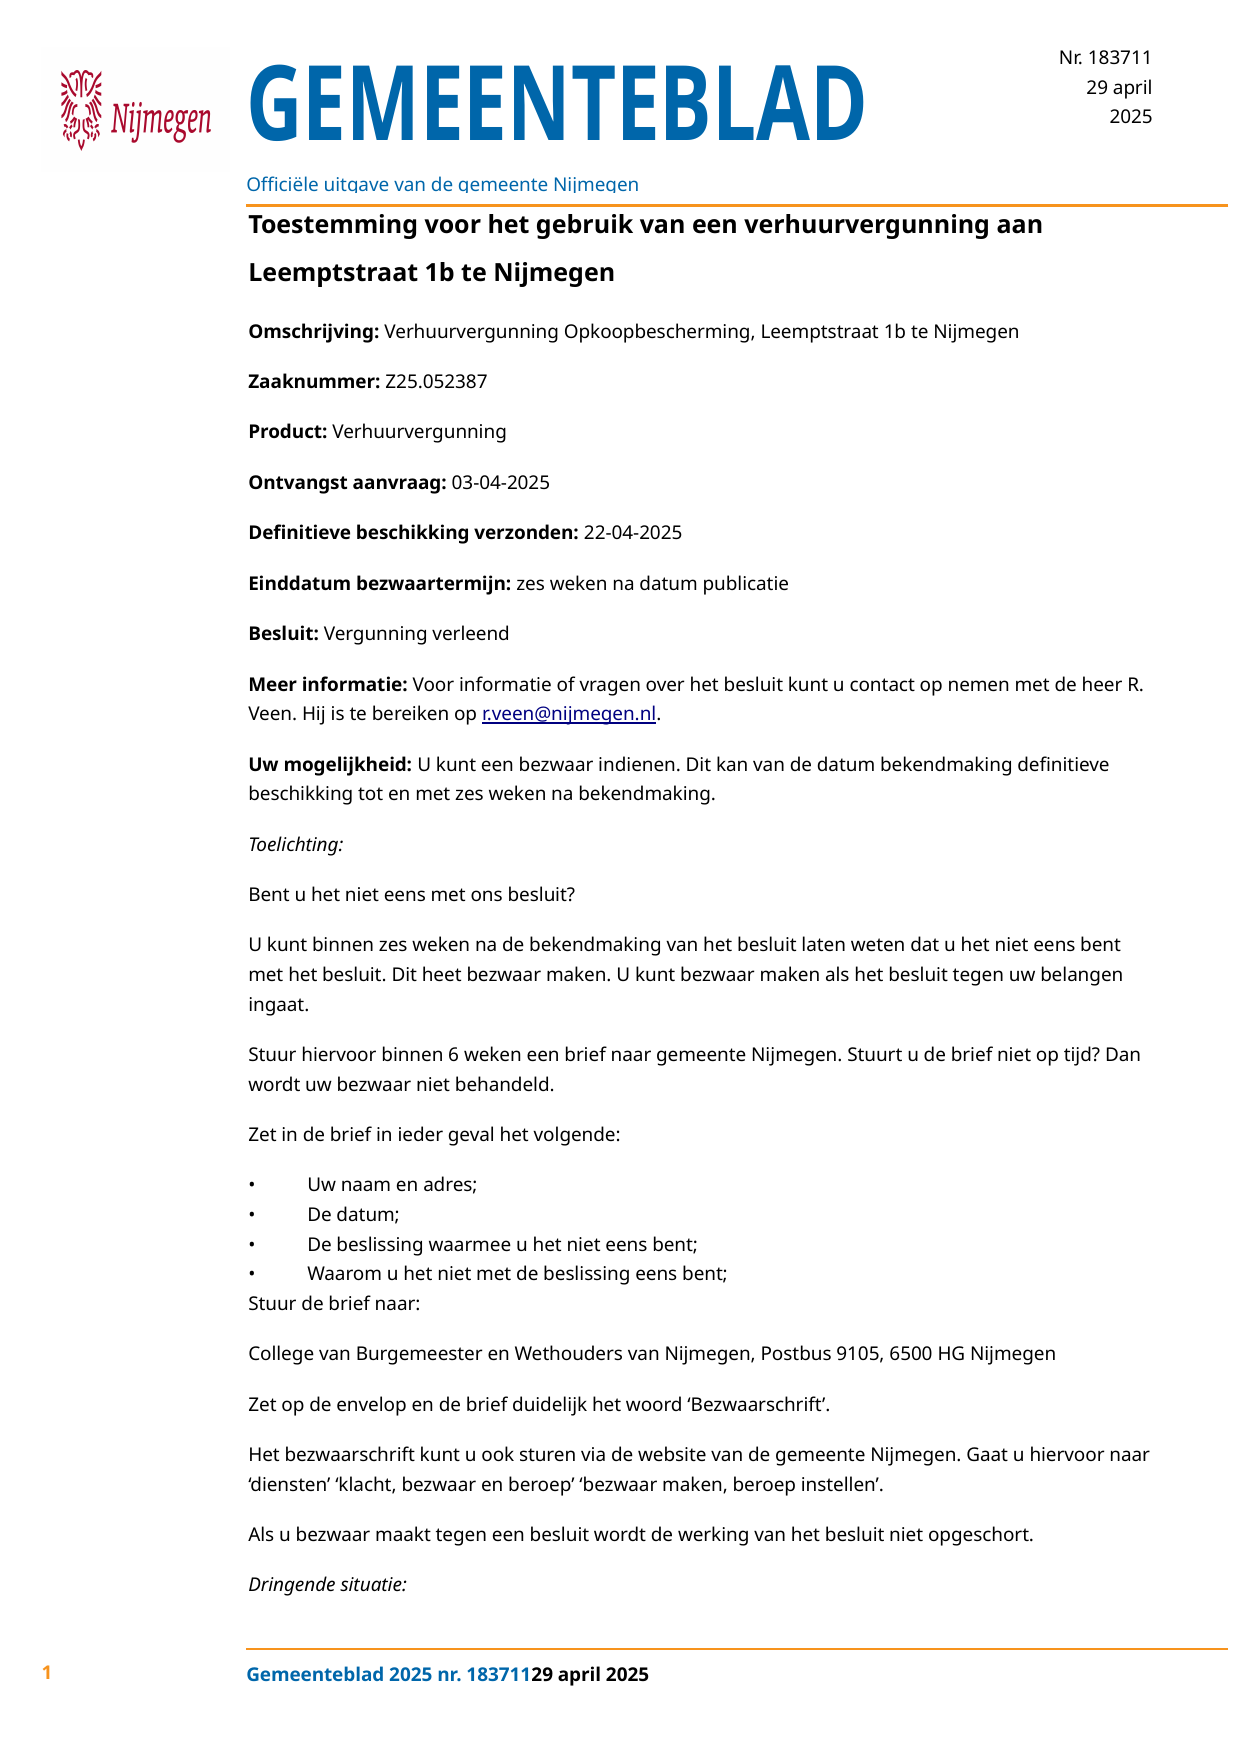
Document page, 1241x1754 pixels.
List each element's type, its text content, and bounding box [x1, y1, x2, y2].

text Bent u het niet eens met ons besluit? [248, 881, 1152, 907]
text Stuur hiervoor binnen 6 weken een brief naar gemeente Nijmegen. Stuurt u de brief niet op tijd? Dan wordt uw bezwaar niet behandeld. [248, 1041, 1152, 1097]
list De datum; [248, 1201, 1152, 1227]
text Stuur de brief naar: [248, 1290, 1152, 1316]
text Definitieve beschikking verzonden: 22-04-2025 [248, 519, 1152, 545]
text College van Burgemeester en Wethouders van Nijmegen, Postbus 9105, 6500 HG Nijmegen [248, 1340, 1152, 1366]
text Einddatum bezwaartermijn: zes weken na datum publicatie [248, 570, 1152, 596]
text Uw mogelijkheid: U kunt een bezwaar indienen. Dit kan van de datum bekendmaking definitieve beschikking tot en met zes weken na bekendmaking. [248, 751, 1152, 806]
text Als u bezwaar maakt tegen een besluit wordt de werking van het besluit niet opgeschort. [248, 1521, 1152, 1547]
text Product: Verhuurvergunning [248, 419, 1152, 444]
text Toelichting: [248, 831, 1152, 857]
text Zet in de brief in ieder geval het volgende: [248, 1121, 1152, 1147]
text Zaaknummer: Z25.052387 [248, 368, 1152, 394]
text Zet op de envelop en de brief duidelijk het woord ‘Bezwaarschrift’. [248, 1391, 1152, 1417]
list Waarom u het niet met de beslissing eens bent; [248, 1260, 1152, 1286]
list De beslissing waarmee u het niet eens bent; [248, 1231, 1152, 1257]
text Het bezwaarschrift kunt u ook sturen via de website van de gemeente Nijmegen. Gaat u hiervoor naar ‘diensten’ ‘klacht, bezwaar en beroep’ ‘bezwaar maken, beroep instellen’. [248, 1441, 1152, 1497]
text U kunt binnen zes weken na de bekendmaking van het besluit laten weten dat u het niet eens bent met het besluit. Dit heet bezwaar maken. U kunt bezwaar maken als het besluit tegen uw belangen ingaat. [248, 932, 1152, 1017]
text Ontvangst aanvraag: 03-04-2025 [248, 469, 1152, 495]
picture [41, 47, 231, 172]
text Dringende situatie: [248, 1572, 1152, 1597]
text Toestemming voor het gebruik van een verhuurvergunning aan Leemptstraat 1b te Nijmegen [248, 207, 1152, 288]
list Uw naam en adres; [248, 1172, 1152, 1197]
text Besluit: Vergunning verleend [248, 620, 1152, 646]
text Omschrijving: Verhuurvergunning Opkoopbescherming, Leemptstraat 1b te Nijmegen [248, 318, 1152, 344]
text Meer informatie: Voor informatie of vragen over het besluit kunt u contact op nemen met de heer R. Veen. Hij is te bereiken op r.veen@nijmegen.nl. [248, 671, 1152, 726]
